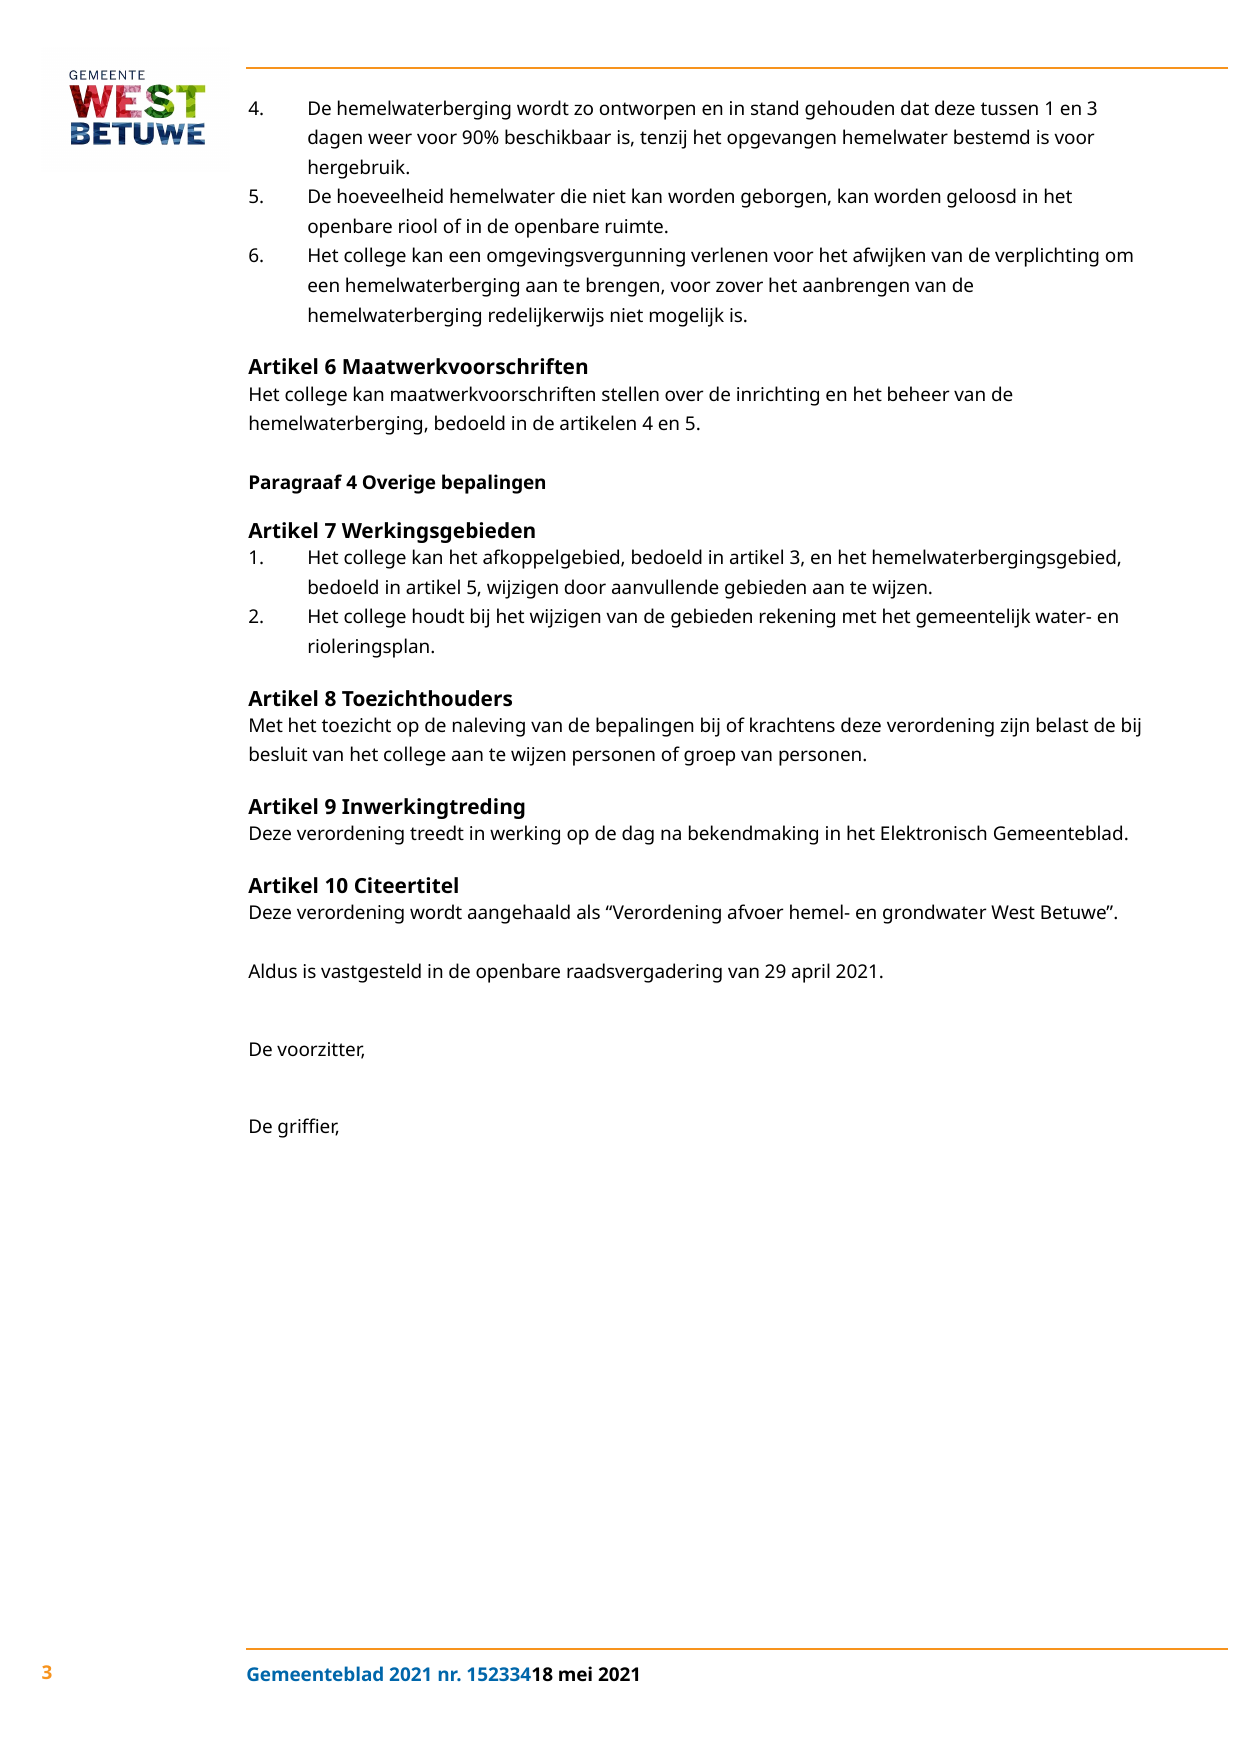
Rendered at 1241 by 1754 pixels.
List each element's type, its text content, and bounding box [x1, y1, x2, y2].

text Artikel 9 Inwerkingtreding [248, 792, 1152, 821]
text Artikel 7 Werkingsgebieden [248, 516, 1152, 544]
list Het college kan het afkoppelgebied, bedoeld in artikel 3, en het hemelwaterbergingsgebied, bedoeld in artikel 5, wijzigen door aanvullende gebieden aan te wijzen. [248, 544, 1152, 600]
text De voorzitter, [248, 1036, 1152, 1061]
text Deze verordening wordt aangehaald als “Verordening afvoer hemel- en grondwater West Betuwe”. [248, 899, 1152, 925]
text Artikel 8 Toezichthouders [248, 684, 1152, 712]
list De hoeveelheid hemelwater die niet kan worden geborgen, kan worden geloosd in het openbare riool of in de openbare ruimte. [248, 183, 1152, 239]
text Artikel 6 Maatwerkvoorschriften [248, 352, 1152, 381]
text Aldus is vastgesteld in de openbare raadsvergadering van 29 april 2021. [248, 958, 1152, 984]
text De griffier, [248, 1113, 1152, 1139]
list De hemelwaterberging wordt zo ontworpen en in stand gehouden dat deze tussen 1 en 3 dagen weer voor 90% beschikbaar is, tenzij het opgevangen hemelwater bestemd is voor hergebruik. [248, 95, 1152, 180]
text Deze verordening treedt in werking op de dag na bekendmaking in het Elektronisch Gemeenteblad. [248, 821, 1152, 846]
list Het college houdt bij het wijzigen van de gebieden rekening met het gemeentelijk water- en rioleringsplan. [248, 604, 1152, 659]
list Het college kan een omgevingsvergunning verlenen voor het afwijken van de verplichting om een hemelwaterberging aan te brengen, voor zover het aanbrengen van de hemelwaterberging redelijkerwijs niet mogelijk is. [248, 243, 1152, 328]
picture [41, 47, 231, 172]
text Het college kan maatwerkvoorschriften stellen over de inrichting en het beheer van de hemelwaterberging, bedoeld in de artikelen 4 en 5. [248, 381, 1152, 436]
text Paragraaf 4 Overige bepalingen [248, 469, 1152, 495]
text Artikel 10 Citeertitel [248, 871, 1152, 899]
text Met het toezicht op de naleving van de bepalingen bij of krachtens deze verordening zijn belast de bij besluit van het college aan te wijzen personen of groep van personen. [248, 712, 1152, 767]
